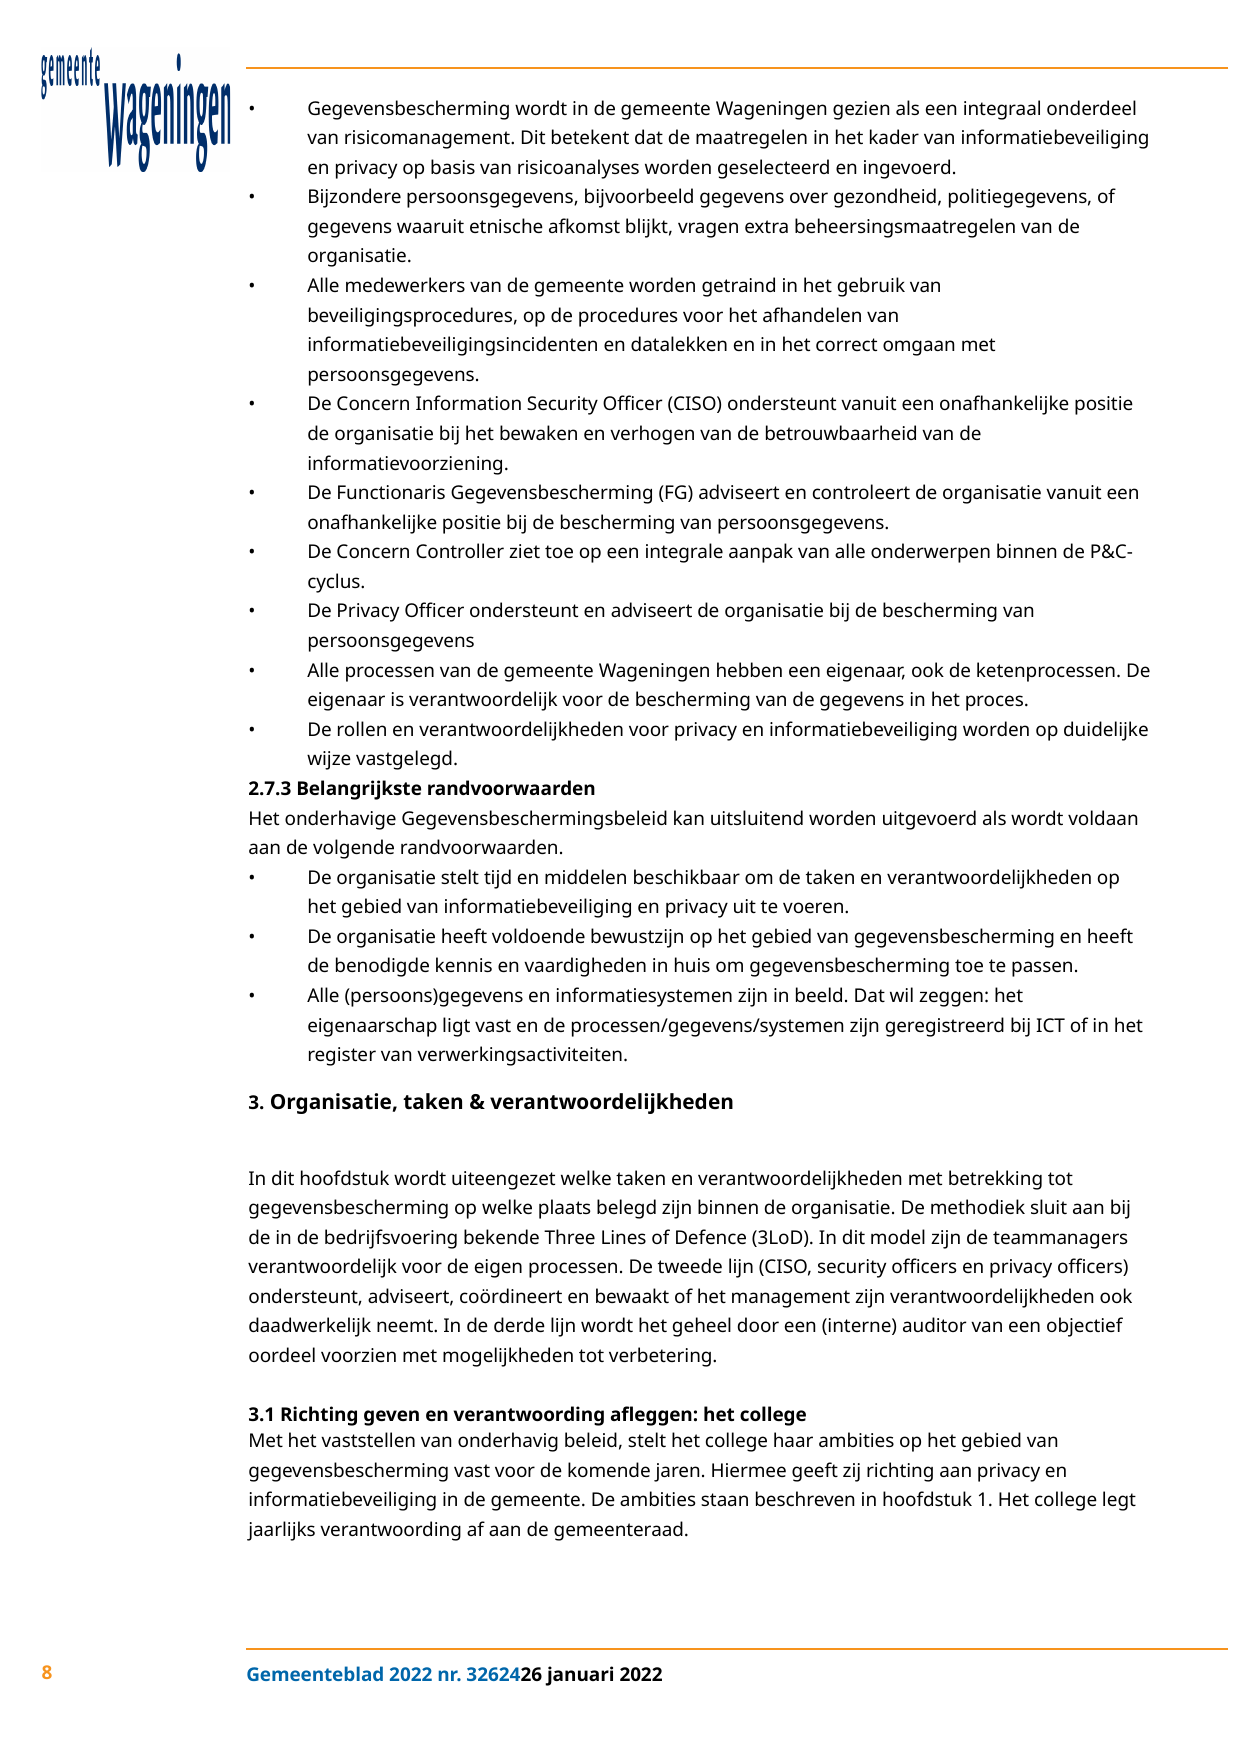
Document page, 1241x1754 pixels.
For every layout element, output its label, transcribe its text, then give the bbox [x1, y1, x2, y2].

list Bijzondere persoonsgegevens, bijvoorbeeld gegevens over gezondheid, politiegegevens, of gegevens waaruit etnische afkomst blijkt, vragen extra beheersingsmaatregelen van de organisatie. [248, 183, 1152, 268]
text 3. Organisatie, taken & verantwoordelijkheden [248, 1087, 1152, 1116]
list De rollen en verantwoordelijkheden voor privacy en informatiebeveiliging worden op duidelijke wijze vastgelegd. [248, 716, 1152, 771]
text Met het vaststellen van onderhavig beleid, stelt het college haar ambities op het gebied van gegevensbescherming vast voor de komende jaren. Hiermee geeft zij richting aan privacy en informatiebeveiliging in de gemeente. De ambities staan beschreven in hoofdstuk 1. Het college legt jaarlijks verantwoording af aan de gemeenteraad. [248, 1427, 1152, 1542]
text 3.1 Richting geven en verantwoording afleggen: het college [248, 1401, 1152, 1427]
text 2.7.3 Belangrijkste randvoorwaarden [248, 775, 1152, 801]
list Alle (persoons)gegevens en informatiesystemen zijn in beeld. Dat wil zeggen: het eigenaarschap ligt vast en de processen/gegevens/systemen zijn geregistreerd bij ICT of in het register van verwerkingsactiviteiten. [248, 982, 1152, 1067]
text In dit hoofdstuk wordt uiteengezet welke taken en verantwoordelijkheden met betrekking tot gegevensbescherming op welke plaats belegd zijn binnen de organisatie. De methodiek sluit aan bij de in de bedrijfsvoering bekende Three Lines of Defence (3LoD). In dit model zijn de teammanagers verantwoordelijk voor de eigen processen. De tweede lijn (CISO, security officers en privacy officers) ondersteunt, adviseert, coördineert en bewaakt of het management zijn verantwoordelijkheden ook daadwerkelijk neemt. In de derde lijn wordt het geheel door een (interne) auditor van een objectief oordeel voorzien met mogelijkheden tot verbetering. [248, 1165, 1152, 1368]
text Het onderhavige Gegevensbeschermingsbeleid kan uitsluitend worden uitgevoerd als wordt voldaan aan de volgende randvoorwaarden. [248, 805, 1152, 860]
list Gegevensbescherming wordt in de gemeente Wageningen gezien als een integraal onderdeel van risicomanagement. Dit betekent dat de maatregelen in het kader van informatiebeveiliging en privacy op basis van risicoanalyses worden geselecteerd en ingevoerd. [248, 95, 1152, 180]
list Alle medewerkers van de gemeente worden getraind in het gebruik van beveiligingsprocedures, op de procedures voor het afhandelen van informatiebeveiligingsincidenten en datalekken en in het correct omgaan met persoonsgegevens. [248, 272, 1152, 387]
picture [41, 47, 231, 172]
list Alle processen van de gemeente Wageningen hebben een eigenaar, ook de ketenprocessen. De eigenaar is verantwoordelijk voor de bescherming van de gegevens in het proces. [248, 657, 1152, 712]
list De Functionaris Gegevensbescherming (FG) adviseert en controleert de organisatie vanuit een onafhankelijke positie bij de bescherming van persoonsgegevens. [248, 479, 1152, 535]
list De organisatie stelt tijd en middelen beschikbaar om de taken en verantwoordelijkheden op het gebied van informatiebeveiliging en privacy uit te voeren. [248, 864, 1152, 919]
list De Privacy Officer ondersteunt en adviseert de organisatie bij de bescherming van persoonsgegevens [248, 598, 1152, 653]
list De Concern Controller ziet toe op een integrale aanpak van alle onderwerpen binnen de P&C-cyclus. [248, 538, 1152, 594]
list De organisatie heeft voldoende bewustzijn op het gebied van gegevensbescherming en heeft de benodigde kennis en vaardigheden in huis om gegevensbescherming toe te passen. [248, 923, 1152, 978]
list De Concern Information Security Officer (CISO) ondersteunt vanuit een onafhankelijke positie de organisatie bij het bewaken en verhogen van de betrouwbaarheid van de informatievoorziening. [248, 391, 1152, 476]
